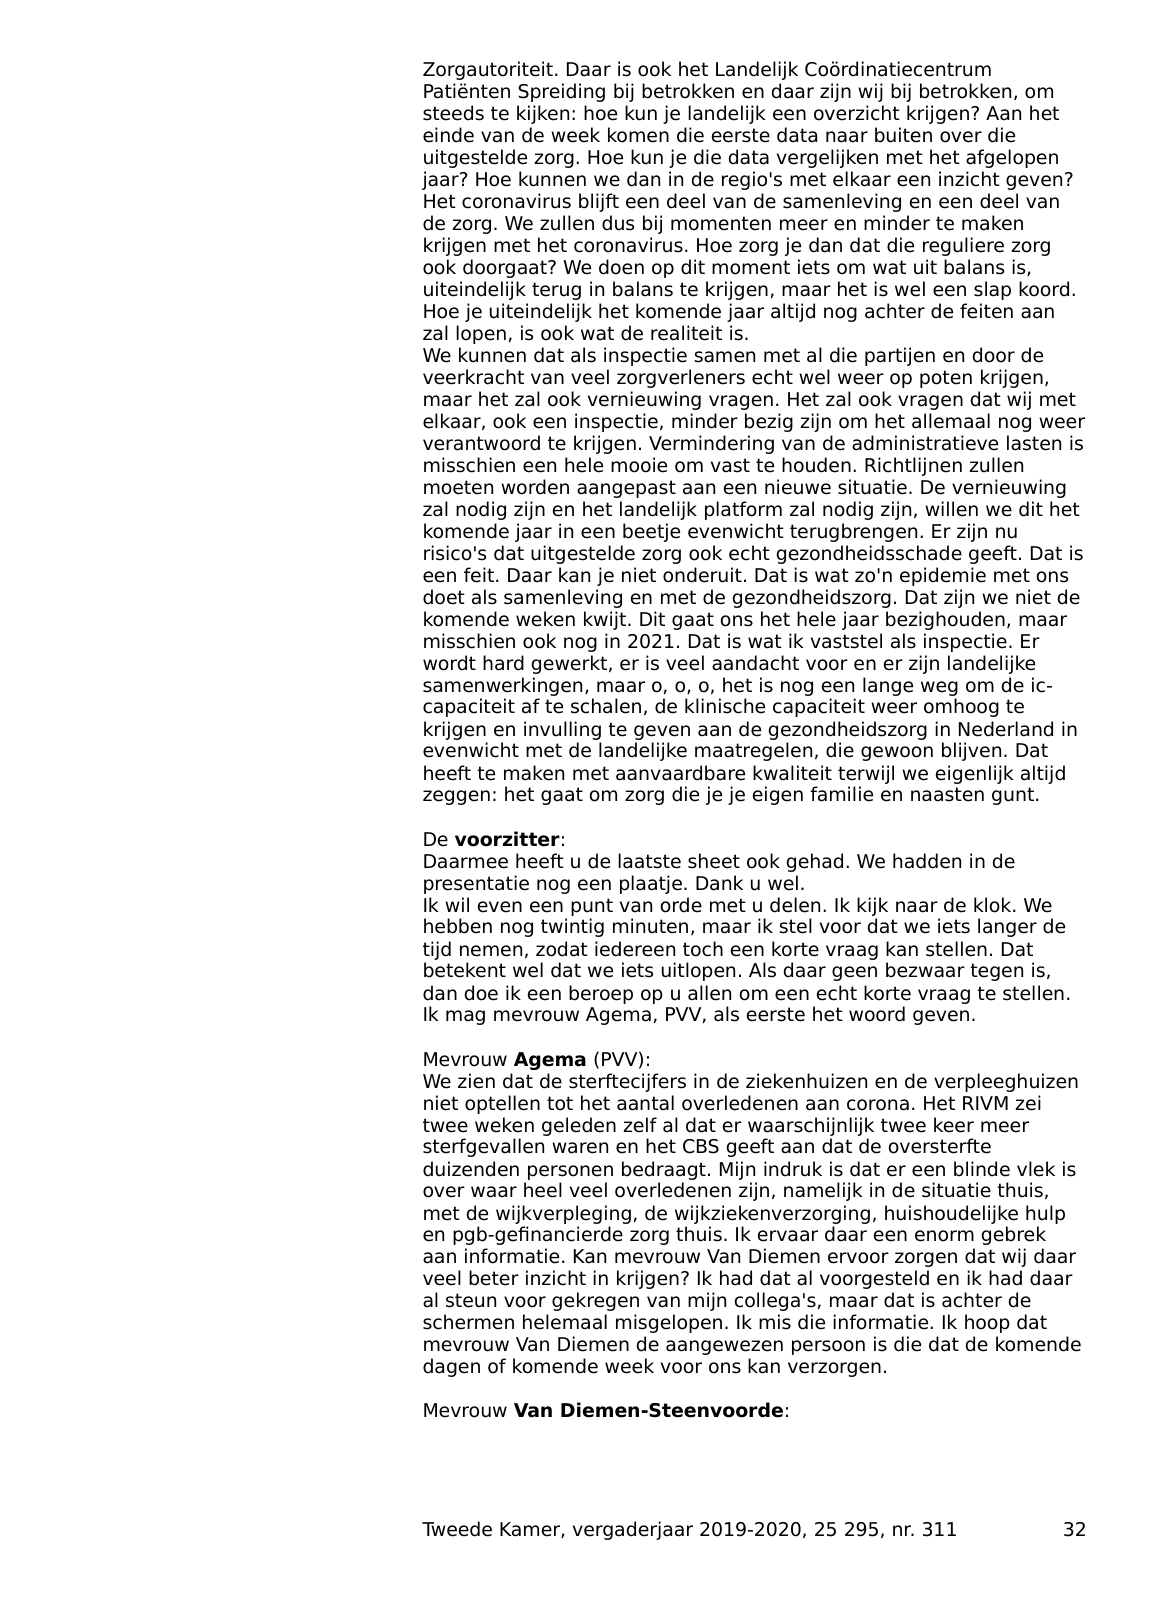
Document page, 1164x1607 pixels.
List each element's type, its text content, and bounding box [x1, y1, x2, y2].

text Daarmee heeft u de laatste sheet ook gehad. We hadden in de presentatie nog een plaatje. Dank u wel. [422, 851, 1087, 894]
text We kunnen dat als inspectie samen met al die partijen en door de veerkracht van veel zorgverleners echt wel weer op poten krijgen, maar het zal ook vernieuwing vragen. Het zal ook vragen dat wij met elkaar, ook een inspectie, minder bezig zijn om het allemaal nog weer verantwoord te krijgen. Vermindering van de administratieve lasten is misschien een hele mooie om vast te houden. Richtlijnen zullen moeten worden aangepast aan een nieuwe situatie. De vernieuwing zal nodig zijn en het landelijk platform zal nodig zijn, willen we dit het komende jaar in een beetje evenwicht terugbrengen. Er zijn nu risico's dat uitgestelde zorg ook echt gezondheidsschade geeft. Dat is een feit. Daar kan je niet onderuit. Dat is wat zo'n epidemie met ons doet als samenleving en met de gezondheidszorg. Dat zijn we niet de komende weken kwijt. Dit gaat ons het hele jaar bezighouden, maar misschien ook nog in 2021. Dat is wat ik vaststel als inspectie. Er wordt hard gewerkt, er is veel aandacht voor en er zijn landelijke samenwerkingen, maar o, o, o, het is nog een lange weg om de ic-capaciteit af te schalen, de klinische capaciteit weer omhoog te krijgen en invulling te geven aan de gezondheidszorg in Nederland in evenwicht met de landelijke maatregelen, die gewoon blijven. Dat heeft te maken met aanvaardbare kwaliteit terwijl we eigenlijk altijd zeggen: het gaat om zorg die je je eigen familie en naasten gunt. [422, 345, 1087, 806]
text We zien dat de sterftecijfers in de ziekenhuizen en de verpleeghuizen niet optellen tot het aantal overledenen aan corona. Het RIVM zei twee weken geleden zelf al dat er waarschijnlijk twee keer meer sterfgevallen waren en het CBS geeft aan dat de oversterfte duizenden personen bedraagt. Mijn indruk is dat er een blinde vlek is over waar heel veel overledenen zijn, namelijk in de situatie thuis, met de wijkverpleging, de wijkziekenverzorging, huishoudelijke hulp en pgb-gefinancierde zorg thuis. Ik ervaar daar een enorm gebrek aan informatie. Kan mevrouw Van Diemen ervoor zorgen dat wij daar veel beter inzicht in krijgen? Ik had dat al voorgesteld en ik had daar al steun voor gekregen van mijn collega's, maar dat is achter de schermen helemaal misgelopen. Ik mis die informatie. Ik hoop dat mevrouw Van Diemen de aangewezen persoon is die dat de komende dagen of komende week voor ons kan verzorgen. [422, 1071, 1087, 1378]
text Mevrouw Agema (PVV): [422, 1048, 1087, 1071]
text Het coronavirus blijft een deel van de samenleving en een deel van de zorg. We zullen dus bij momenten meer en minder te maken krijgen met het coronavirus. Hoe zorg je dan dat die reguliere zorg ook doorgaat? We doen op dit moment iets om wat uit balans is, uiteindelijk terug in balans te krijgen, maar het is wel een slap koord. Hoe je uiteindelijk het komende jaar altijd nog achter de feiten aan zal lopen, is ook wat de realiteit is. [422, 191, 1087, 345]
text Mevrouw Van Diemen-Steenvoorde: [422, 1400, 1087, 1422]
text De voorzitter: [422, 828, 1087, 851]
text Zorgautoriteit. Daar is ook het Landelijk Coördinatiecentrum Patiënten Spreiding bij betrokken en daar zijn wij bij betrokken, om steeds te kijken: hoe kun je landelijk een overzicht krijgen? Aan het einde van de week komen die eerste data naar buiten over die uitgestelde zorg. Hoe kun je die data vergelijken met het afgelopen jaar? Hoe kunnen we dan in de regio's met elkaar een inzicht geven? [422, 59, 1087, 191]
text Ik wil even een punt van orde met u delen. Ik kijk naar de klok. We hebben nog twintig minuten, maar ik stel voor dat we iets langer de tijd nemen, zodat iedereen toch een korte vraag kan stellen. Dat betekent wel dat we iets uitlopen. Als daar geen bezwaar tegen is, dan doe ik een beroep op u allen om een echt korte vraag te stellen. Ik mag mevrouw Agema, PVV, als eerste het woord geven. [422, 894, 1087, 1026]
